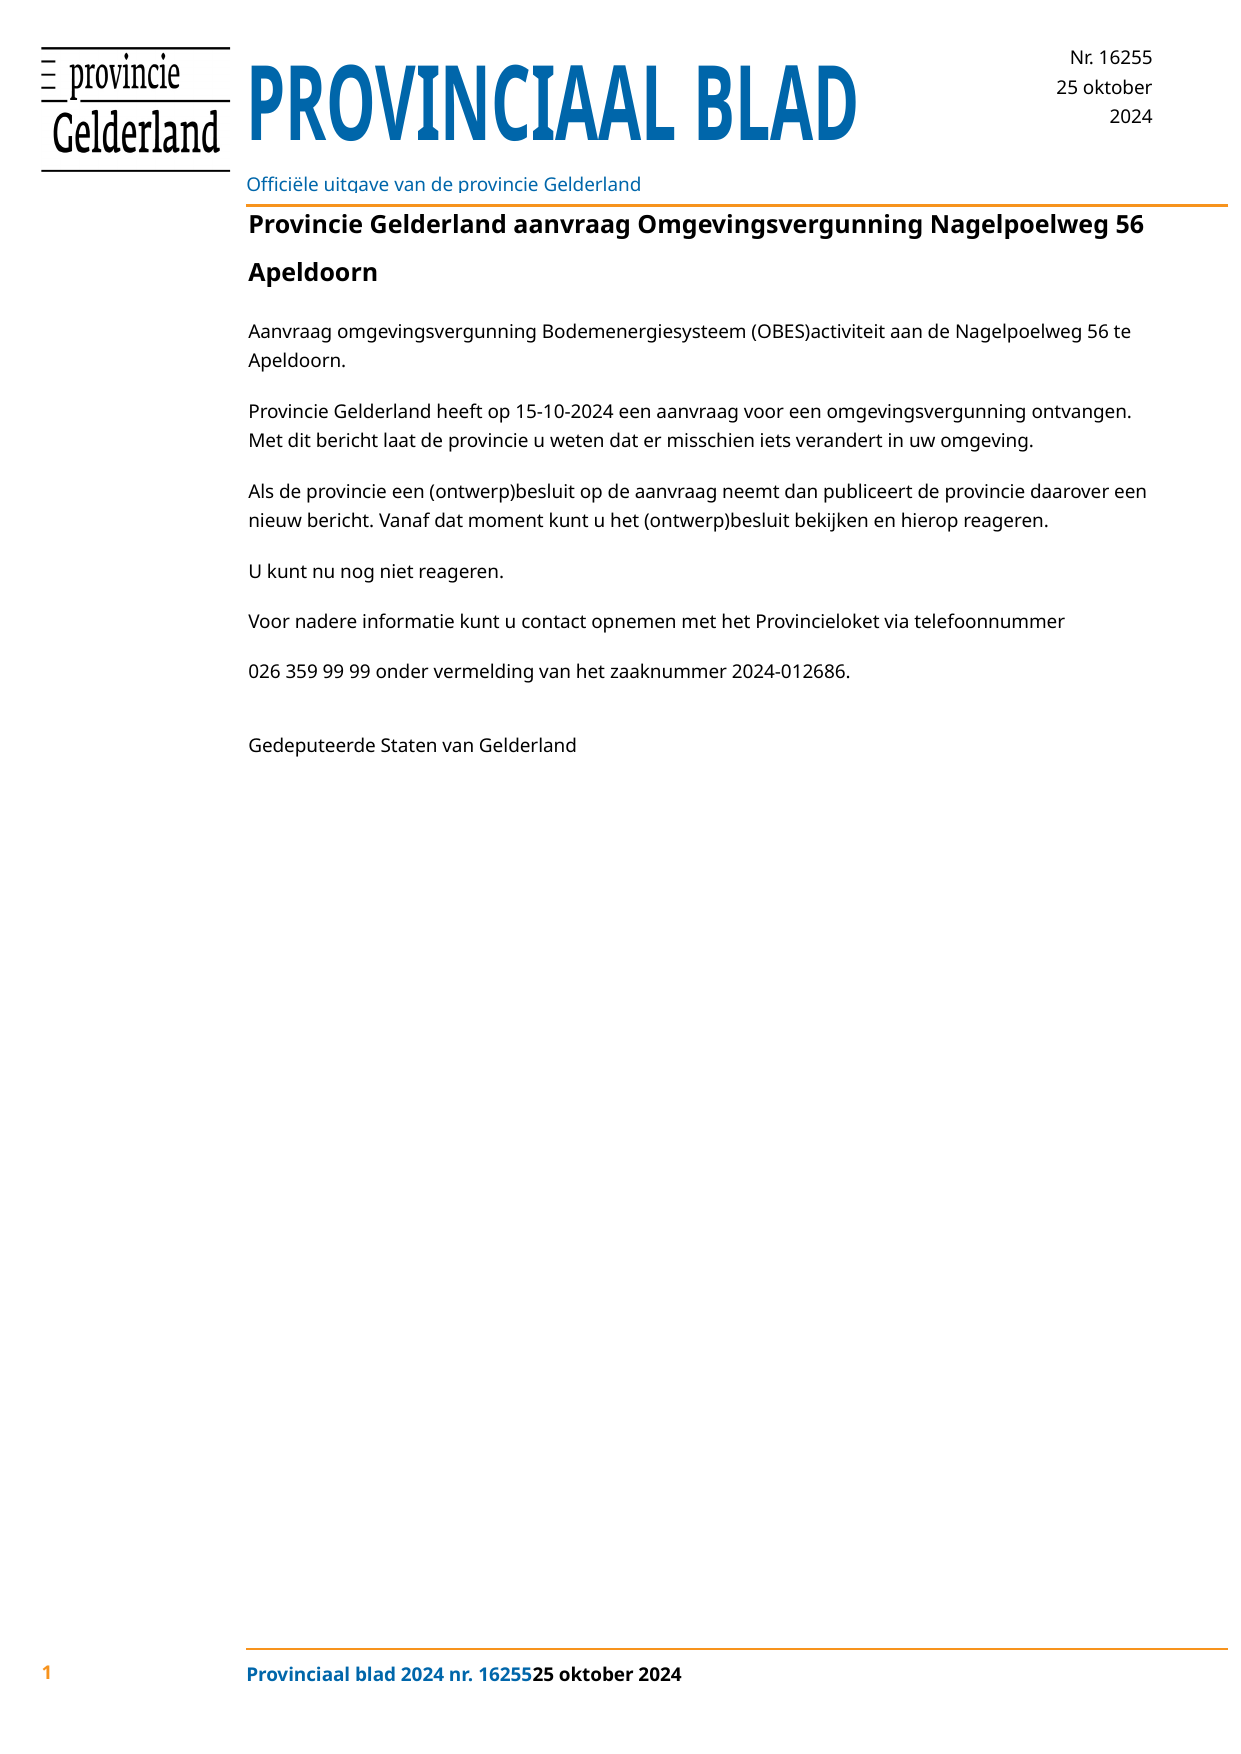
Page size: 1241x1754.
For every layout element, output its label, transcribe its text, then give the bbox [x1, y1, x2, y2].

text Voor nadere informatie kunt u contact opnemen met het Provincieloket via telefoonnummer [248, 608, 1152, 634]
text Provincie Gelderland aanvraag Omgevingsvergunning Nagelpoelweg 56 Apeldoorn [248, 207, 1152, 288]
text Aanvraag omgevingsvergunning Bodemenergiesysteem (OBES)activiteit aan de Nagelpoelweg 56 te Apeldoorn. [248, 318, 1152, 373]
picture [41, 47, 231, 172]
text Als de provincie een (ontwerp)besluit op de aanvraag neemt dan publiceert de provincie daarover een nieuw bericht. Vanaf dat moment kunt u het (ontwerp)besluit bekijken en hierop reageren. [248, 478, 1152, 533]
text Provincie Gelderland heeft op 15-10-2024 een aanvraag voor een omgevingsvergunning ontvangen. Met dit bericht laat de provincie u weten dat er misschien iets verandert in uw omgeving. [248, 398, 1152, 453]
text U kunt nu nog niet reageren. [248, 558, 1152, 584]
text Gedeputeerde Staten van Gelderland [248, 732, 1152, 758]
text 026 359 99 99 onder vermelding van het zaaknummer 2024-012686. [248, 659, 1152, 684]
